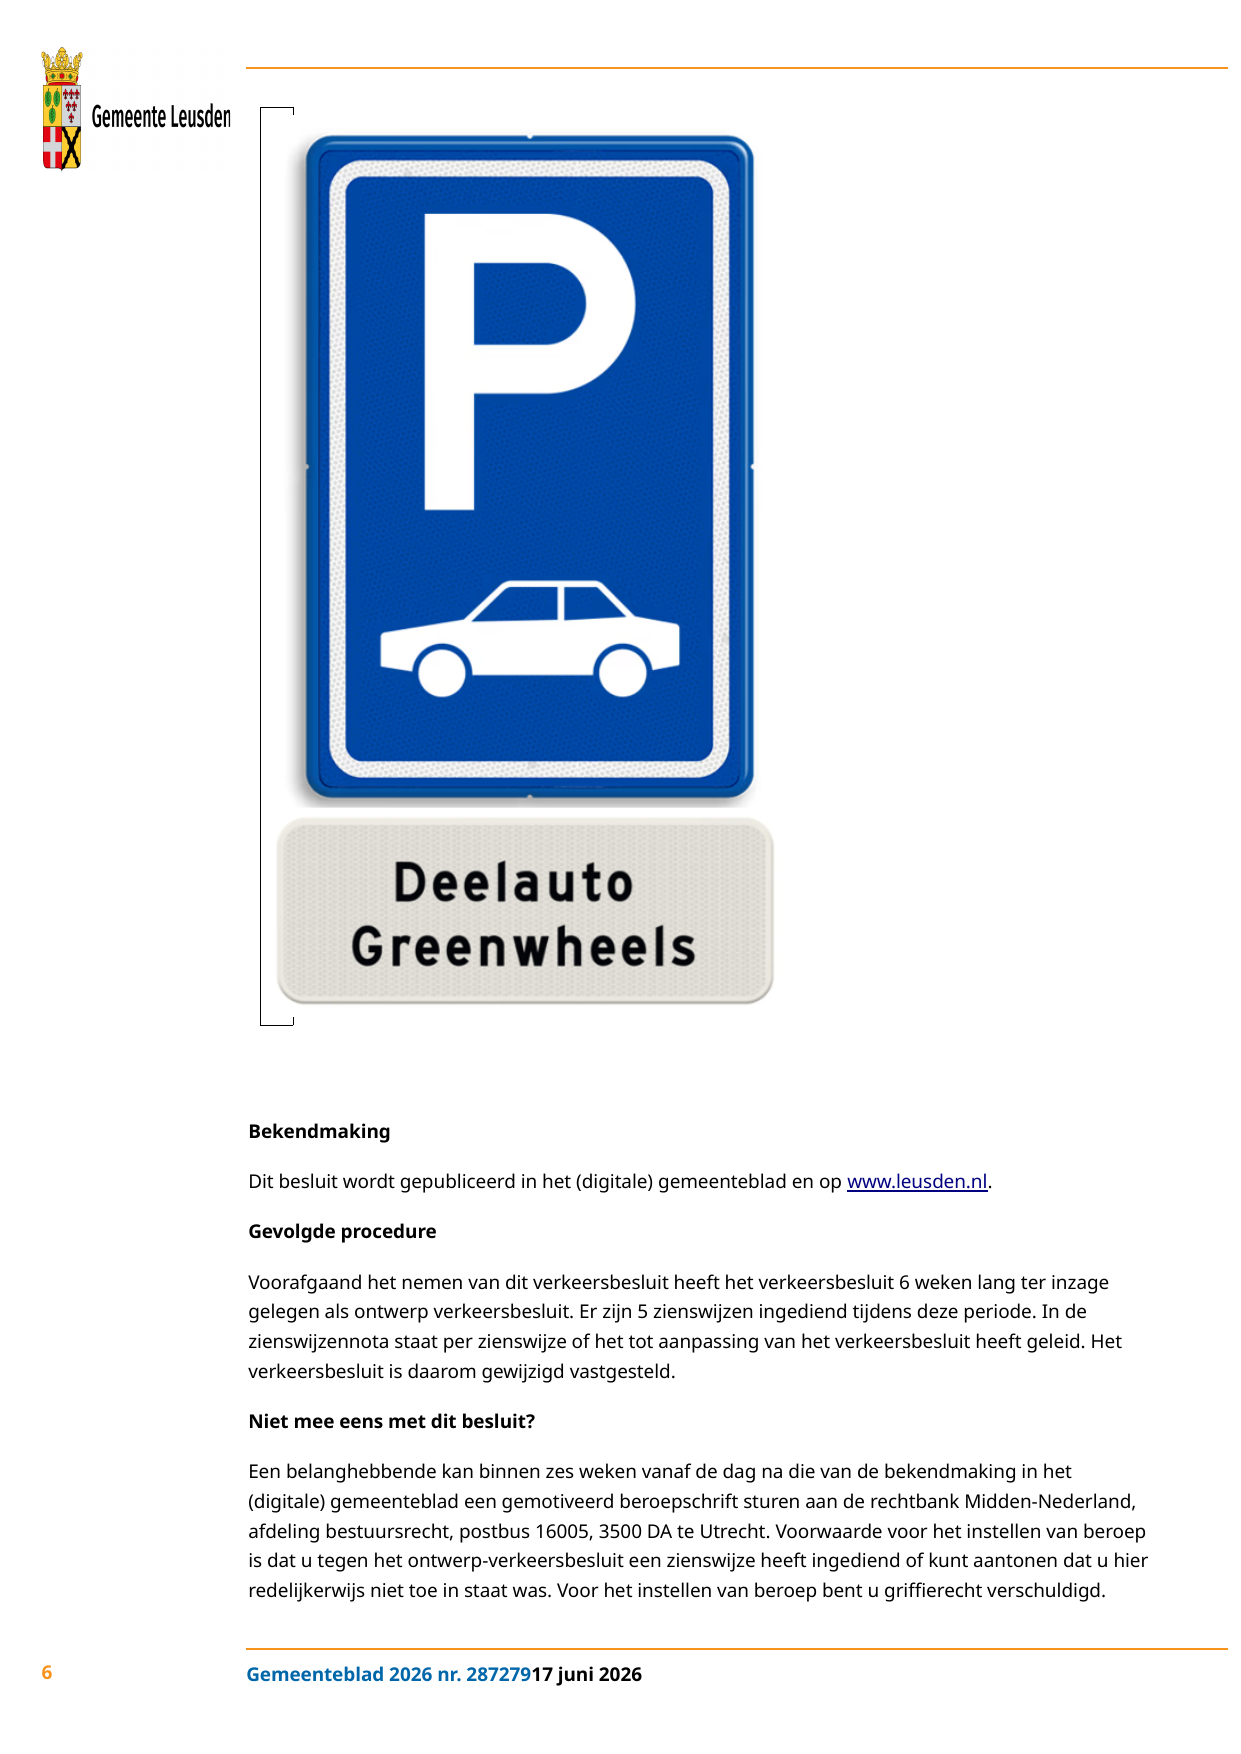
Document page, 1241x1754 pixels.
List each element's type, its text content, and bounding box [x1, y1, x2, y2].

picture [41, 47, 231, 172]
text Een belanghebbende kan binnen zes weken vanaf de dag na die van de bekendmaking in het (digitale) gemeenteblad een gemotiveerd beroepschrift sturen aan de rechtbank Midden-Nederland, afdeling bestuursrecht, postbus 16005, 3500 DA te Utrecht. Voorwaarde voor het instellen van beroep is dat u tegen het ontwerp-verkeersbesluit een zienswijze heeft ingediend of kunt aantonen dat u hier redelijkerwijs niet toe in staat was. Voor het instellen van beroep bent u griffierecht verschuldigd. [248, 1459, 1152, 1603]
text Dit besluit wordt gepubliceerd in het (digitale) gemeenteblad en op www.leusden.nl. [248, 1168, 1152, 1194]
text Voorafgaand het nemen van dit verkeersbesluit heeft het verkeersbesluit 6 weken lang ter inzage gelegen als ontwerp verkeersbesluit. Er zijn 5 zienswijzen ingediend tijdens deze periode. In de zienswijzennota staat per zienswijze of het tot aanpassing van het verkeersbesluit heeft geleid. Het verkeersbesluit is daarom gewijzigd vastgesteld. [248, 1269, 1152, 1383]
text Niet mee eens met dit besluit? [248, 1408, 1152, 1434]
text Gevolgde procedure [248, 1219, 1152, 1244]
text Bekendmaking [248, 1118, 1152, 1143]
picture [268, 115, 801, 1017]
